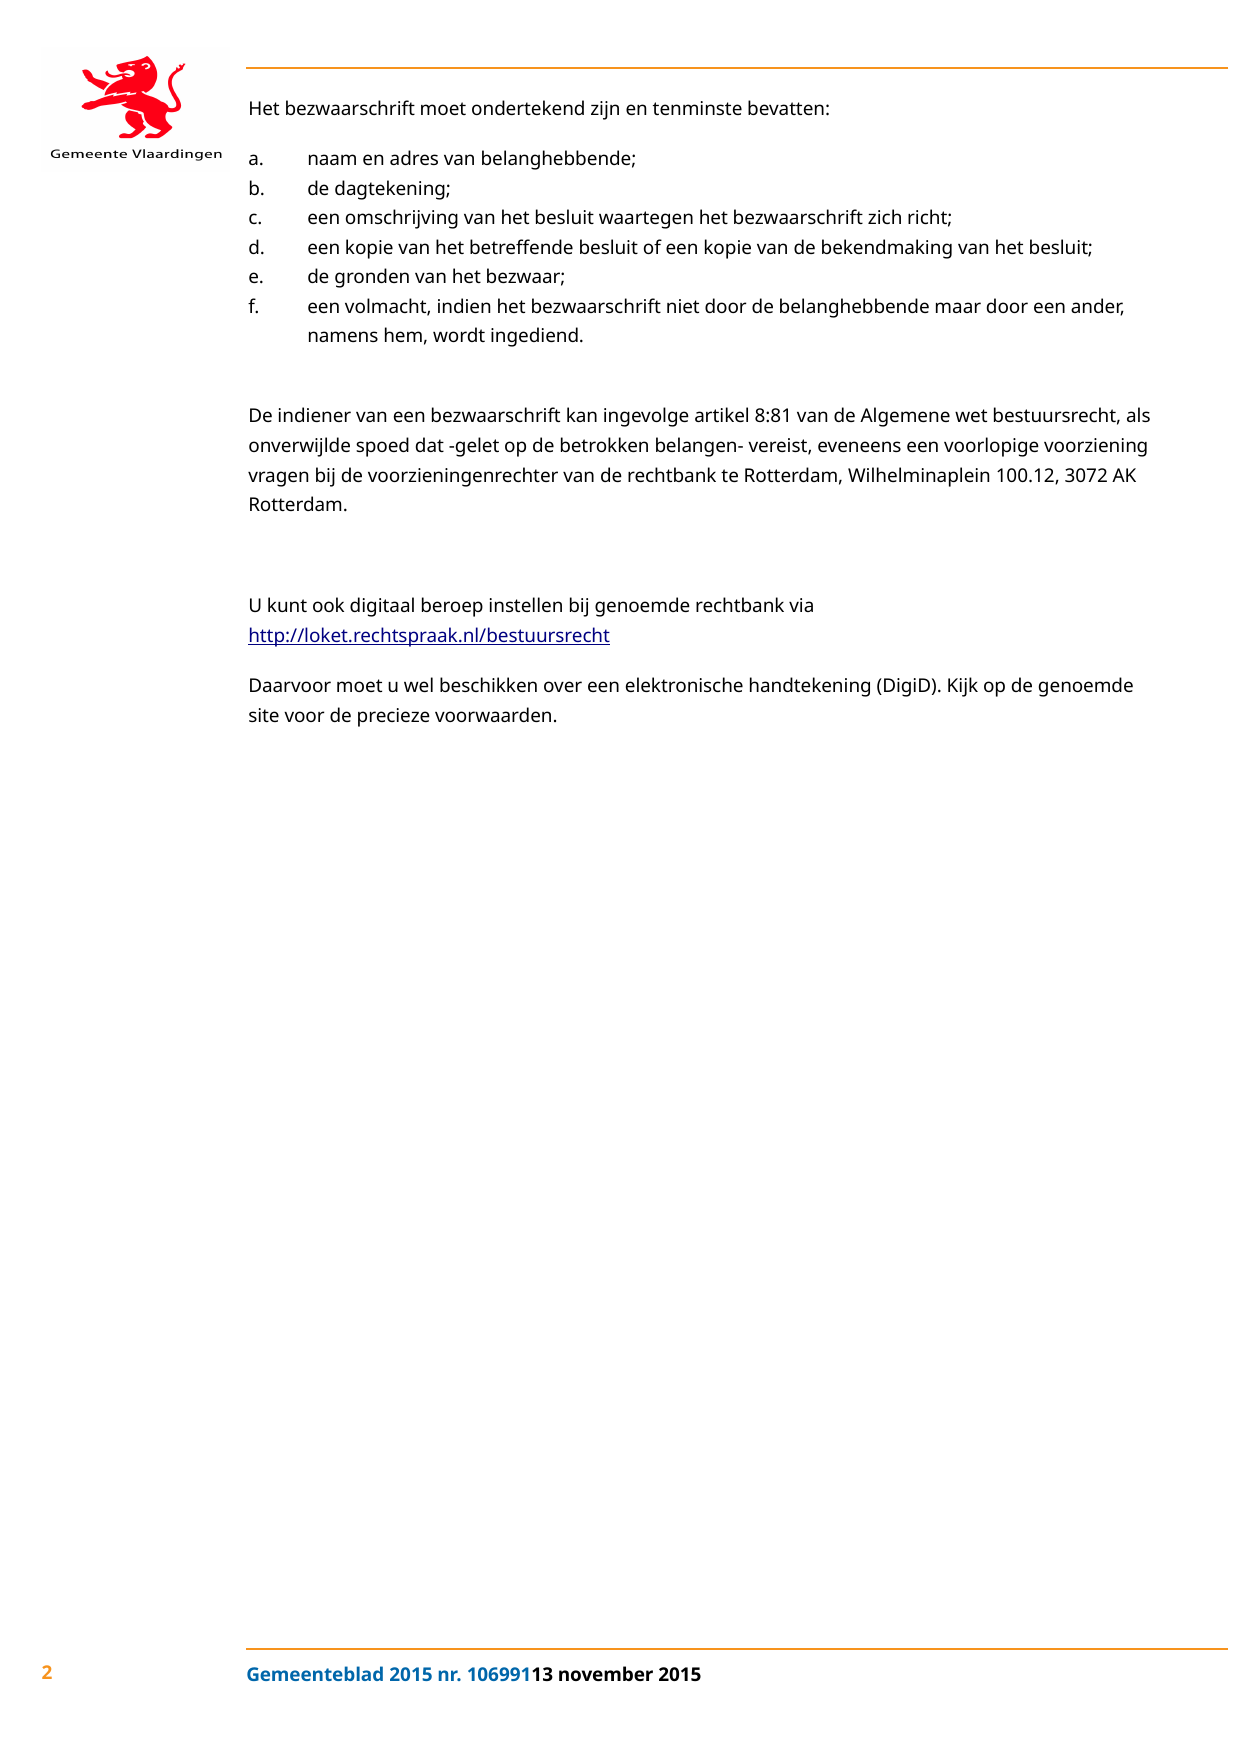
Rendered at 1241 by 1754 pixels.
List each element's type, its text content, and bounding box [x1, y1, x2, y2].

list de dagtekening; [248, 175, 1152, 201]
list een volmacht, indien het bezwaarschrift niet door de belanghebbende maar door een ander, namens hem, wordt ingediend. [248, 293, 1152, 348]
list naam en adres van belanghebbende; [248, 145, 1152, 171]
text U kunt ook digitaal beroep instellen bij genoemde rechtbank via http://loket.rechtspraak.nl/bestuursrecht [248, 592, 1152, 648]
list een kopie van het betreffende besluit of een kopie van de bekendmaking van het besluit; [248, 234, 1152, 260]
text Het bezwaarschrift moet ondertekend zijn en tenminste bevatten: [248, 95, 1152, 121]
picture [41, 47, 231, 172]
text Daarvoor moet u wel beschikken over een elektronische handtekening (DigiD). Kijk op de genoemde site voor de precieze voorwaarden. [248, 672, 1152, 728]
text De indiener van een bezwaarschrift kan ingevolge artikel 8:81 van de Algemene wet bestuursrecht, als onverwijlde spoed dat -gelet op de betrokken belangen- vereist, eveneens een voorlopige voorziening vragen bij de voorzieningenrechter van de rechtbank te Rotterdam, Wilhelminaplein 100.12, 3072 AK Rotterdam. [248, 403, 1152, 517]
list de gronden van het bezwaar; [248, 263, 1152, 289]
list een omschrijving van het besluit waartegen het bezwaarschrift zich richt; [248, 204, 1152, 230]
